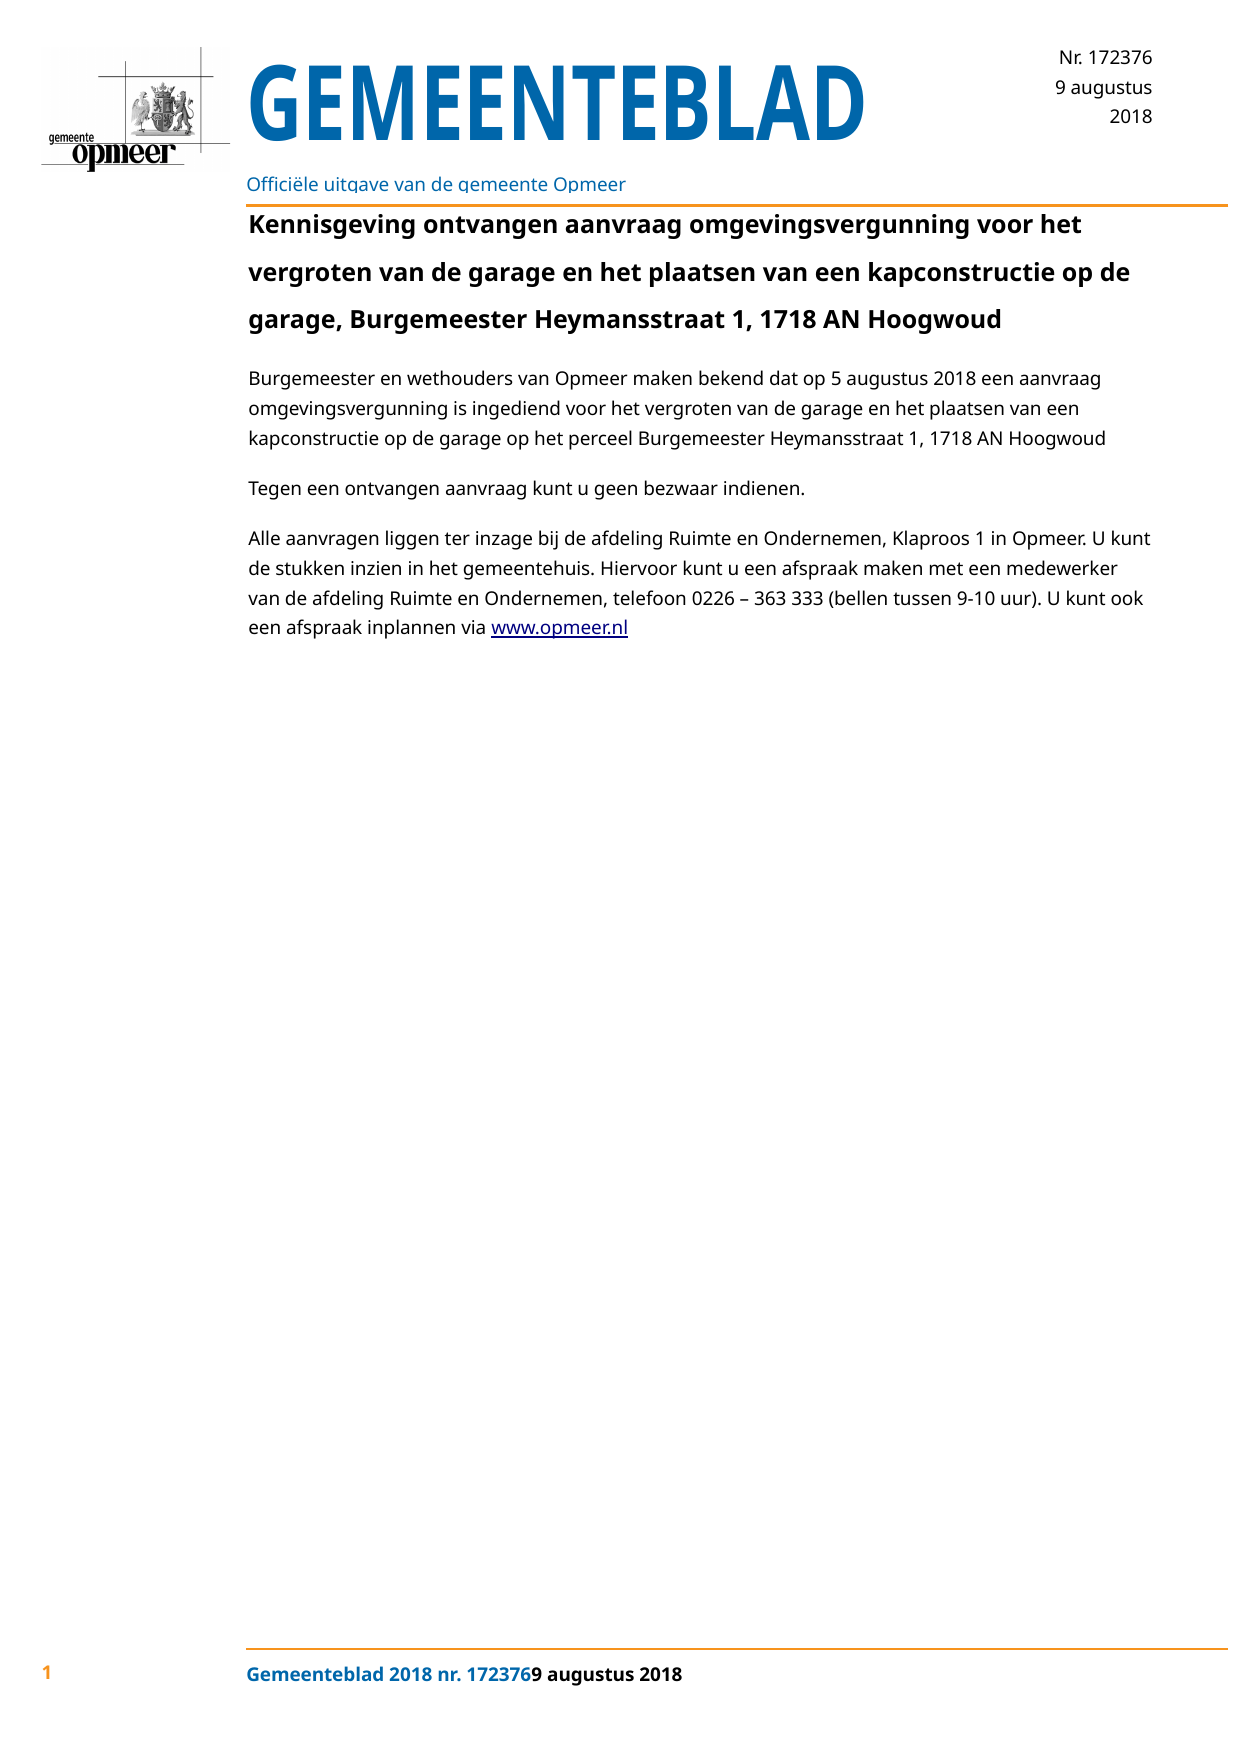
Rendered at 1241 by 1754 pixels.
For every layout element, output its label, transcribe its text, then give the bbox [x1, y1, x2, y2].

picture [41, 47, 231, 172]
text Tegen een ontvangen aanvraag kunt u geen bezwaar indienen. [248, 475, 1152, 501]
text Alle aanvragen liggen ter inzage bij de afdeling Ruimte en Ondernemen, Klaproos 1 in Opmeer. U kunt de stukken inzien in het gemeentehuis. Hiervoor kunt u een afspraak maken met een medewerker van de afdeling Ruimte en Ondernemen, telefoon 0226 – 363 333 (bellen tussen 9-10 uur). U kunt ook een afspraak inplannen via www.opmeer.nl [248, 526, 1152, 640]
text Burgemeester en wethouders van Opmeer maken bekend dat op 5 augustus 2018 een aanvraag omgevingsvergunning is ingediend voor het vergroten van de garage en het plaatsen van een kapconstructie op de garage op het perceel Burgemeester Heymansstraat 1, 1718 AN Hoogwoud [248, 366, 1152, 450]
text Kennisgeving ontvangen aanvraag omgevingsvergunning voor het vergroten van de garage en het plaatsen van een kapconstructie op de garage, Burgemeester Heymansstraat 1, 1718 AN Hoogwoud [248, 207, 1152, 336]
